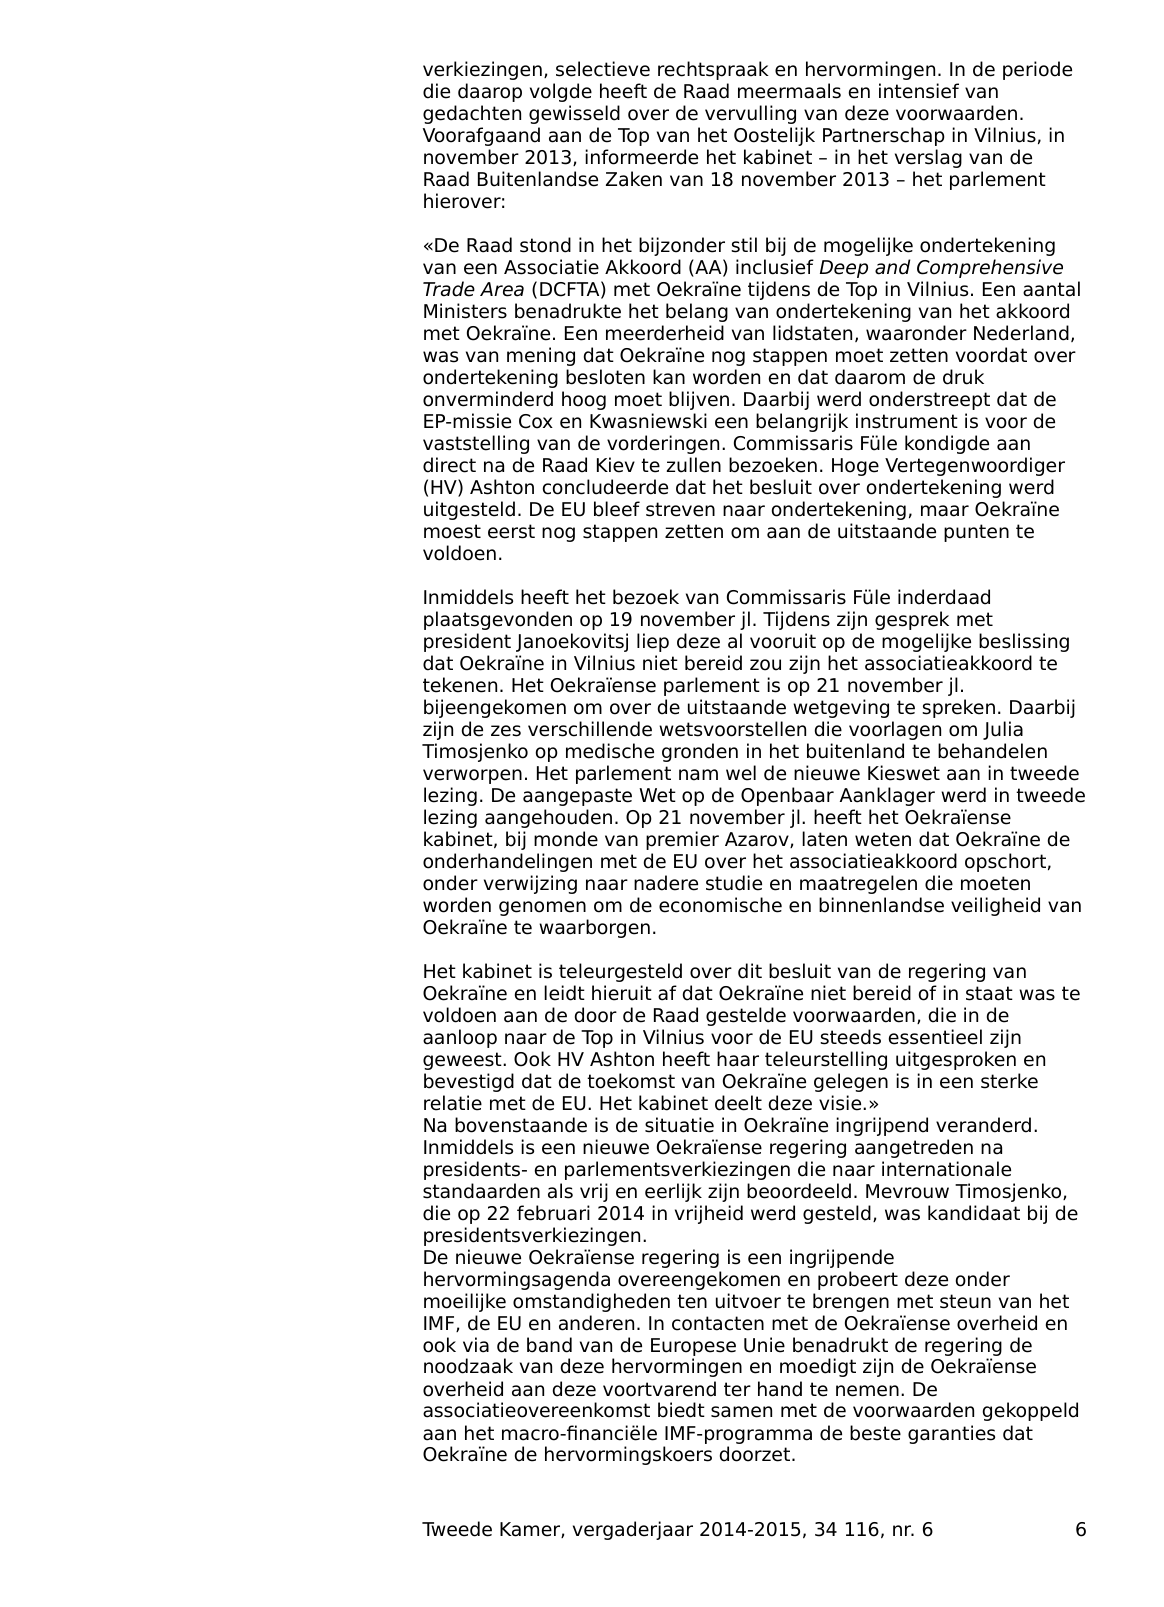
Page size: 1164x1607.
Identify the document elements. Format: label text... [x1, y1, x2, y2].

text Na bovenstaande is de situatie in Oekraïne ingrijpend veranderd. Inmiddels is een nieuwe Oekraïense regering aangetreden na presidents- en parlementsverkiezingen die naar internationale standaarden als vrij en eerlijk zijn beoordeeld. Mevrouw Timosjenko, die op 22 februari 2014 in vrijheid werd gesteld, was kandidaat bij de presidentsverkiezingen. [422, 1115, 1087, 1247]
text De nieuwe Oekraïense regering is een ingrijpende hervormingsagenda overeengekomen en probeert deze onder moeilijke omstandigheden ten uitvoer te brengen met steun van het IMF, de EU en anderen. In contacten met de Oekraïense overheid en ook via de band van de Europese Unie benadrukt de regering de noodzaak van deze hervormingen en moedigt zijn de Oekraïense overheid aan deze voortvarend ter hand te nemen. De associatieovereenkomst biedt samen met de voorwaarden gekoppeld aan het macro-financiële IMF-programma de beste garanties dat Oekraïne de hervormingskoers doorzet. [422, 1247, 1087, 1466]
text «De Raad stond in het bijzonder stil bij de mogelijke ondertekening van een Associatie Akkoord (AA) inclusief Deep and Comprehensive Trade Area (DCFTA) met Oekraïne tijdens de Top in Vilnius. Een aantal Ministers benadrukte het belang van ondertekening van het akkoord met Oekraïne. Een meerderheid van lidstaten, waaronder Nederland, was van mening dat Oekraïne nog stappen moet zetten voordat over ondertekening besloten kan worden en dat daarom de druk onverminderd hoog moet blijven. Daarbij werd onderstreept dat de EP-missie Cox en Kwasniewski een belangrijk instrument is voor de vaststelling van de vorderingen. Commissaris Füle kondigde aan direct na de Raad Kiev te zullen bezoeken. Hoge Vertegenwoordiger (HV) Ashton concludeerde dat het besluit over ondertekening werd uitgesteld. De EU bleef streven naar ondertekening, maar Oekraïne moest eerst nog stappen zetten om aan de uitstaande punten te voldoen. [422, 235, 1087, 565]
text verkiezingen, selectieve rechtspraak en hervormingen. In de periode die daarop volgde heeft de Raad meermaals en intensief van gedachten gewisseld over de vervulling van deze voorwaarden. Voorafgaand aan de Top van het Oostelijk Partnerschap in Vilnius, in november 2013, informeerde het kabinet – in het verslag van de Raad Buitenlandse Zaken van 18 november 2013 – het parlement hierover: [422, 59, 1087, 213]
text Het kabinet is teleurgesteld over dit besluit van de regering van Oekraïne en leidt hieruit af dat Oekraïne niet bereid of in staat was te voldoen aan de door de Raad gestelde voorwaarden, die in de aanloop naar de Top in Vilnius voor de EU steeds essentieel zijn geweest. Ook HV Ashton heeft haar teleurstelling uitgesproken en bevestigd dat de toekomst van Oekraïne gelegen is in een sterke relatie met de EU. Het kabinet deelt deze visie.» [422, 961, 1087, 1115]
text Inmiddels heeft het bezoek van Commissaris Füle inderdaad plaatsgevonden op 19 november jl. Tijdens zijn gesprek met president Janoekovitsj liep deze al vooruit op de mogelijke beslissing dat Oekraïne in Vilnius niet bereid zou zijn het associatieakkoord te tekenen. Het Oekraïense parlement is op 21 november jl. bijeengekomen om over de uitstaande wetgeving te spreken. Daarbij zijn de zes verschillende wetsvoorstellen die voorlagen om Julia Timosjenko op medische gronden in het buitenland te behandelen verworpen. Het parlement nam wel de nieuwe Kieswet aan in tweede lezing. De aangepaste Wet op de Openbaar Aanklager werd in tweede lezing aangehouden. Op 21 november jl. heeft het Oekraïense kabinet, bij monde van premier Azarov, laten weten dat Oekraïne de onderhandelingen met de EU over het associatieakkoord opschort, onder verwijzing naar nadere studie en maatregelen die moeten worden genomen om de economische en binnenlandse veiligheid van Oekraïne te waarborgen. [422, 587, 1087, 939]
